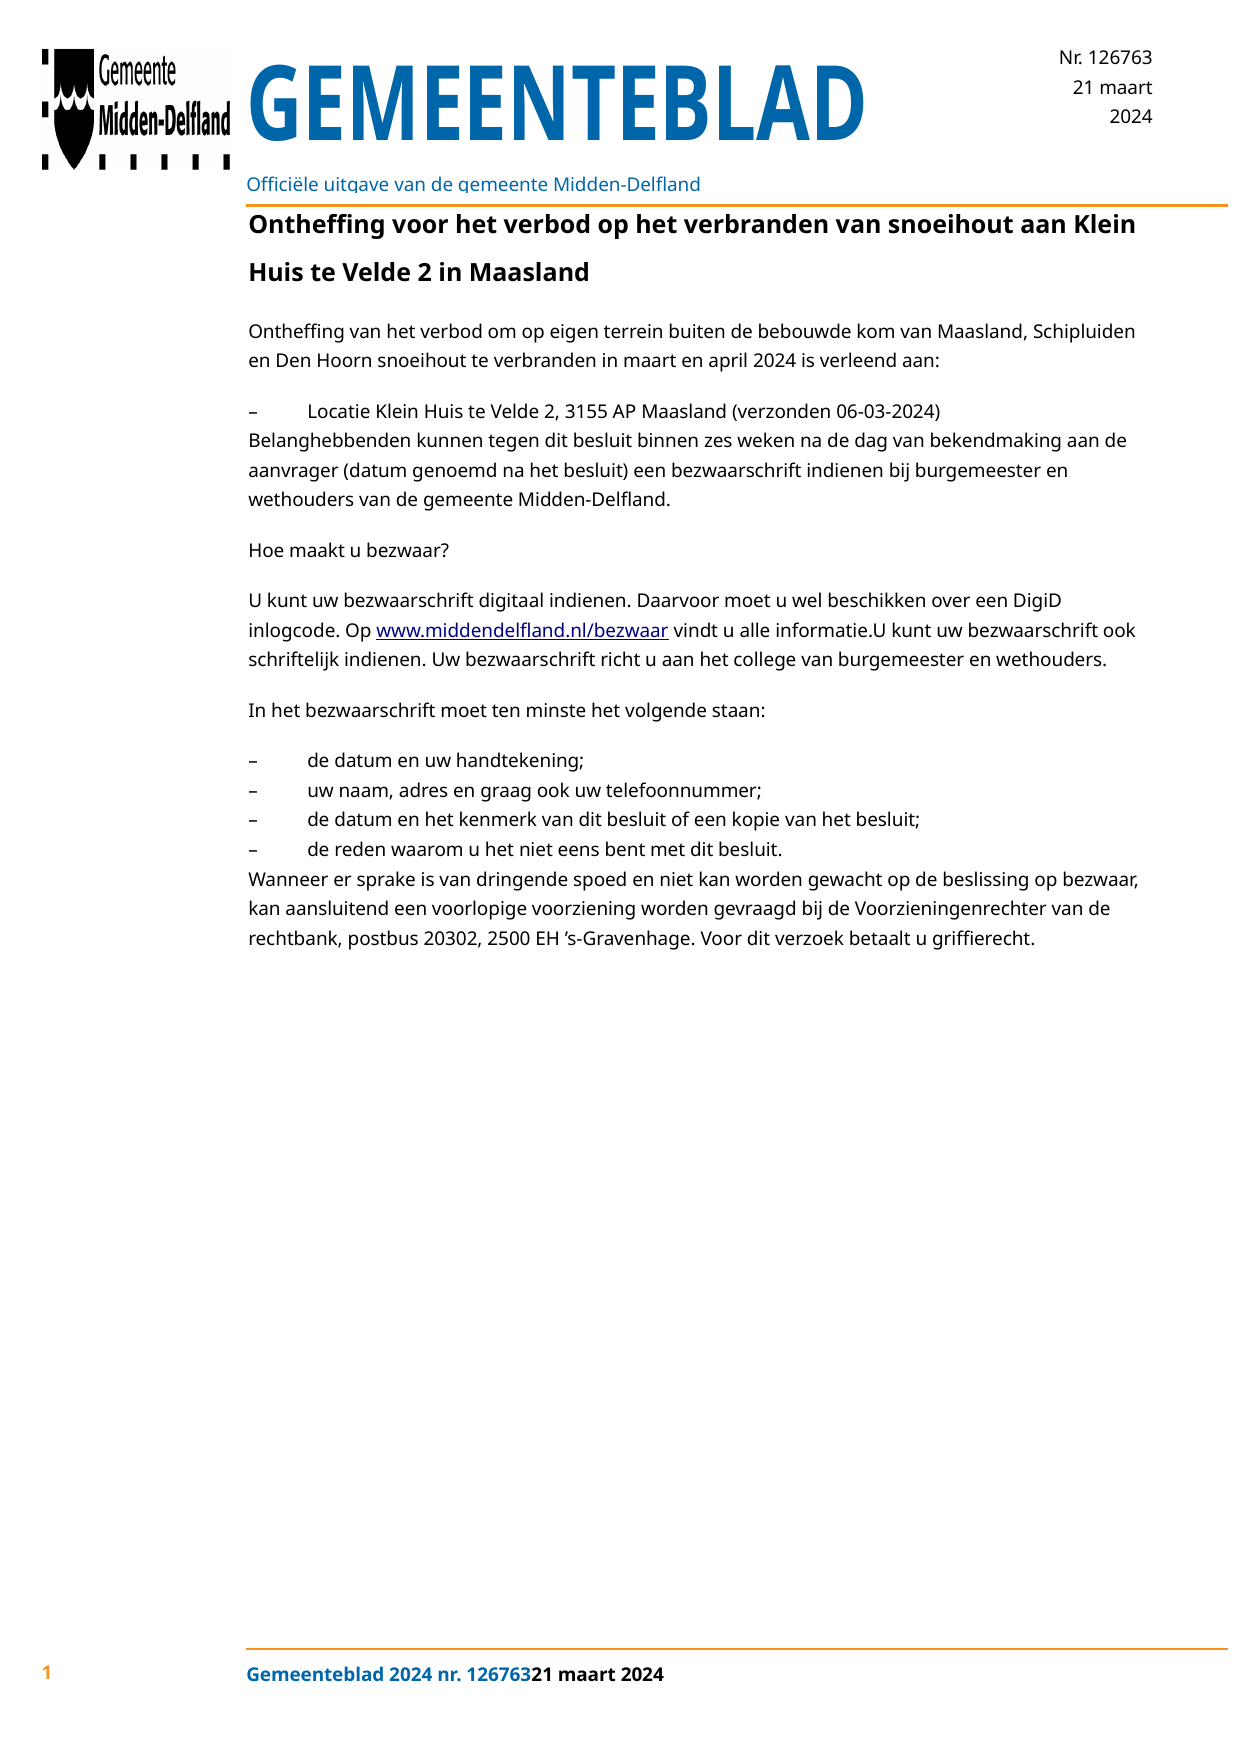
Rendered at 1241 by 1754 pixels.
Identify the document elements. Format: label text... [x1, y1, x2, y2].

text ​Wanneer er sprake is van dringende spoed en niet kan worden gewacht op de beslissing op bezwaar, kan aansluitend een voorlopige voorziening worden gevraagd bij de Voorzieningenrechter van de rechtbank, postbus 20302, 2500 EH ’s-Gravenhage. Voor dit verzoek betaalt u griffierecht. [248, 866, 1152, 951]
list uw naam, adres en graag ook uw telefoonnummer; [248, 777, 1152, 803]
text Hoe maakt u bezwaar? [248, 537, 1152, 563]
text U kunt uw bezwaarschrift digitaal indienen. Daarvoor moet u wel beschikken over een DigiD inlogcode. Op www.middendelfland.nl/bezwaar vindt u alle informatie.U kunt uw bezwaarschrift ook schriftelijk indienen. Uw bezwaarschrift richt u aan het college van burgemeester en wethouders. [248, 587, 1152, 672]
text Ontheffing van het verbod om op eigen terrein buiten de bebouwde kom van Maasland, Schipluiden en Den Hoorn snoeihout te verbranden in maart en april 2024 is verleend aan: [248, 318, 1152, 373]
text Ontheffing voor het verbod op het verbranden van snoeihout aan Klein Huis te Velde 2 in Maasland [248, 207, 1152, 288]
picture [41, 47, 231, 172]
list de datum en het kenmerk van dit besluit of een kopie van het besluit; [248, 807, 1152, 832]
list de datum en uw handtekening; [248, 747, 1152, 773]
text Belanghebbenden kunnen tegen dit besluit binnen zes weken na de dag van bekendmaking aan de aanvrager (datum genoemd na het besluit) een bezwaarschrift indienen bij burgemeester en wethouders van de gemeente Midden-Delfland. [248, 427, 1152, 512]
list de reden waarom u het niet eens bent met dit besluit. [248, 836, 1152, 862]
list Locatie Klein Huis te Velde 2, 3155 AP Maasland (verzonden 06-03-2024) [248, 398, 1152, 424]
text In het bezwaarschrift moet ten minste het volgende staan: [248, 697, 1152, 723]
